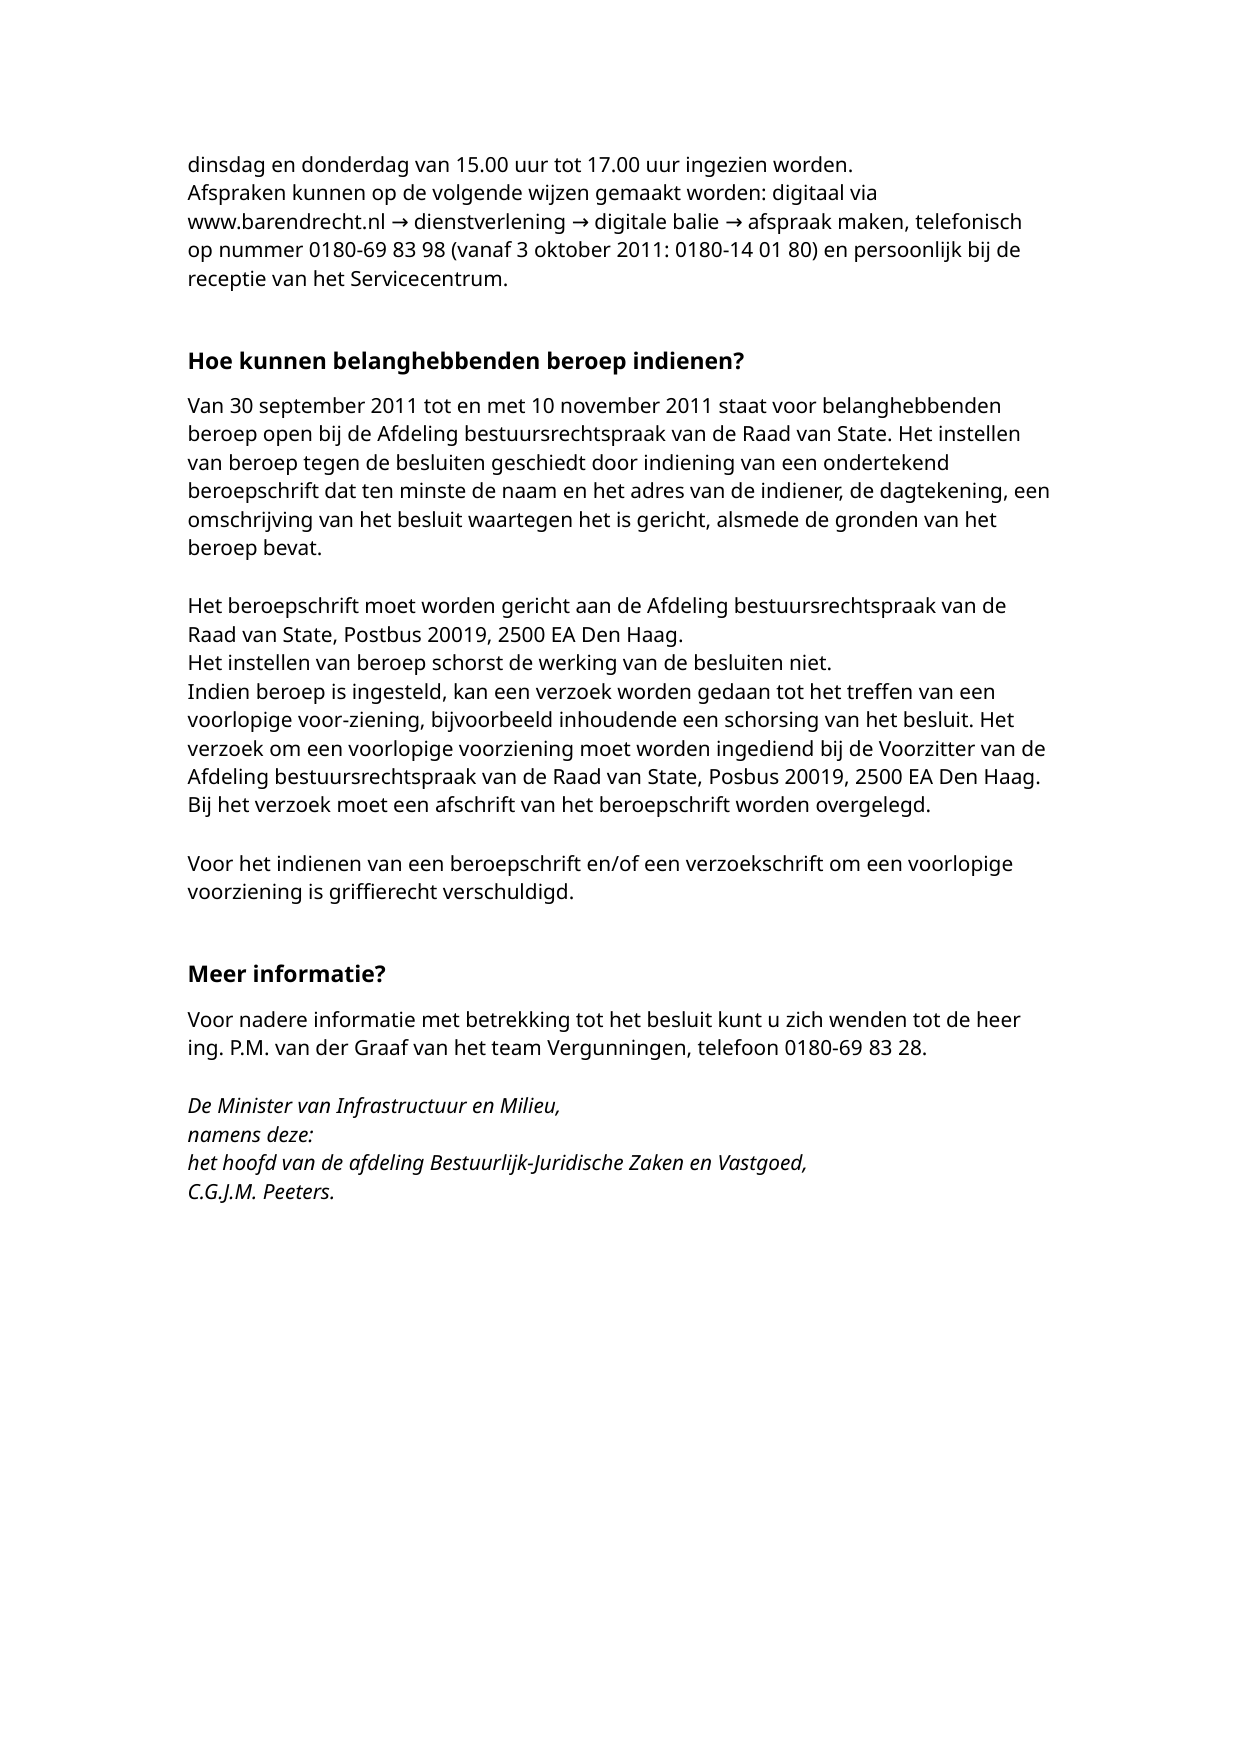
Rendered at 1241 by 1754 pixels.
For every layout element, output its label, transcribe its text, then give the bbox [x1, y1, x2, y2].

subtitle Hoe kunnen belanghebbenden beroep indienen? [187, 345, 1053, 376]
text C.G.J.M. Peeters. [187, 1177, 1053, 1205]
text Van 30 september 2011 tot en met 10 november 2011 staat voor belanghebbenden beroep open bij de Afdeling bestuursrechtspraak van de Raad van State. Het instellen van beroep tegen de besluiten geschiedt door indiening van een ondertekend beroepschrift dat ten minste de naam en het adres van de indiener, de dagtekening, een omschrijving van het besluit waartegen het is gericht, alsmede de gronden van het beroep bevat. [187, 391, 1053, 562]
text namens deze: [187, 1120, 1053, 1148]
text Voor nadere informatie met betrekking tot het besluit kunt u zich wenden tot de heer ing. P.M. van der Graaf van het team Vergunningen, telefoon 0180-69 83 28. [187, 1005, 1053, 1062]
text dinsdag en donderdag van 15.00 uur tot 17.00 uur ingezien worden. [187, 150, 1053, 178]
subtitle Meer informatie? [187, 958, 1053, 990]
text Het instellen van beroep schorst de werking van de besluiten niet. [187, 648, 1053, 677]
text Het beroepschrift moet worden gericht aan de Afdeling bestuursrechtspraak van de Raad van State, Postbus 20019, 2500 EA Den Haag. [187, 592, 1053, 648]
text Afspraken kunnen op de volgende wijzen gemaakt worden: digitaal via www.barendrecht.nl → dienstverlening → digitale balie → afspraak maken, telefonisch op nummer 0180-69 83 98 (vanaf 3 oktober 2011: 0180-14 01 80) en persoonlijk bij de receptie van het Servicecentrum. [187, 178, 1053, 292]
text De Minister van Infrastructuur en Milieu, [187, 1092, 1053, 1120]
text het hoofd van de afdeling Bestuurlijk-Juridische Zaken en Vastgoed, [187, 1148, 1053, 1177]
text Voor het indienen van een beroepschrift en/of een verzoekschrift om een voorlopige voorziening is griffierecht verschuldigd. [187, 849, 1053, 906]
text Indien beroep is ingesteld, kan een verzoek worden gedaan tot het treffen van een voorlopige voor-ziening, bijvoorbeeld inhoudende een schorsing van het besluit. Het verzoek om een voorlopige voorziening moet worden ingediend bij de Voorzitter van de Afdeling bestuursrechtspraak van de Raad van State, Posbus 20019, 2500 EA Den Haag. Bij het verzoek moet een afschrift van het beroepschrift worden overgelegd. [187, 677, 1053, 819]
